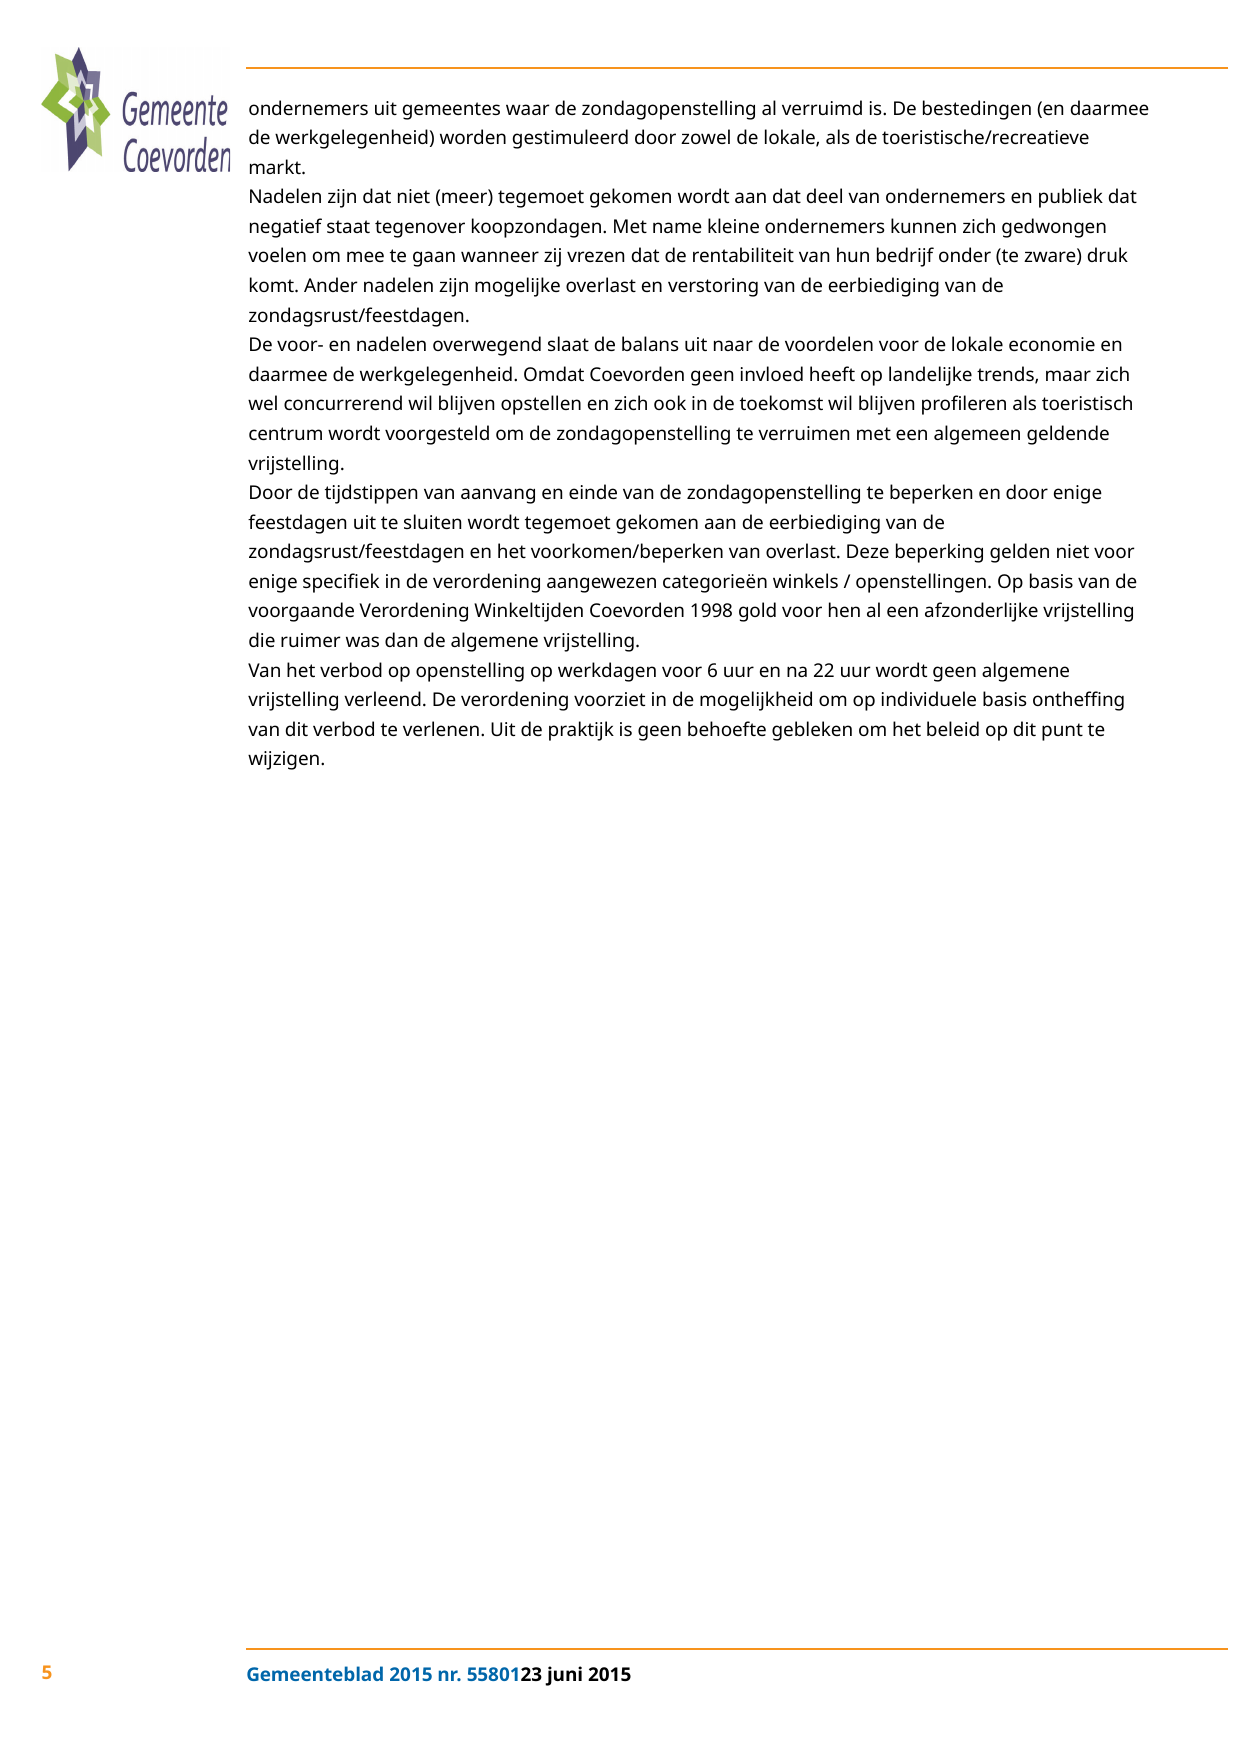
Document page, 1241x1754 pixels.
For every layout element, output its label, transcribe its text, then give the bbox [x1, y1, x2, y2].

text Door de tijdstippen van aanvang en einde van de zondagopenstelling te beperken en door enige feestdagen uit te sluiten wordt tegemoet gekomen aan de eerbiediging van de zondagsrust/feestdagen en het voorkomen/beperken van overlast. Deze beperking gelden niet voor enige specifiek in de verordening aangewezen categorieën winkels / openstellingen. Op basis van de voorgaande Verordening Winkeltijden Coevorden 1998 gold voor hen al een afzonderlijke vrijstelling die ruimer was dan de algemene vrijstelling. [248, 479, 1152, 653]
picture [41, 47, 231, 172]
text De voor- en nadelen overwegend slaat de balans uit naar de voordelen voor de lokale economie en daarmee de werkgelegenheid. Omdat Coevorden geen invloed heeft op landelijke trends, maar zich wel concurrerend wil blijven opstellen en zich ook in de toekomst wil blijven profileren als toeristisch centrum wordt voorgesteld om de zondagopenstelling te verruimen met een algemeen geldende vrijstelling. [248, 331, 1152, 476]
text Van het verbod op openstelling op werkdagen voor 6 uur en na 22 uur wordt geen algemene vrijstelling verleend. De verordening voorziet in de mogelijkheid om op individuele basis ontheffing van dit verbod te verlenen. Uit de praktijk is geen behoefte gebleken om het beleid op dit punt te wijzigen. [248, 657, 1152, 771]
text Nadelen zijn dat niet (meer) tegemoet gekomen wordt aan dat deel van ondernemers en publiek dat negatief staat tegenover koopzondagen. Met name kleine ondernemers kunnen zich gedwongen voelen om mee te gaan wanneer zij vrezen dat de rentabiliteit van hun bedrijf onder (te zware) druk komt. Ander nadelen zijn mogelijke overlast en verstoring van de eerbiediging van de zondagsrust/feestdagen. [248, 183, 1152, 328]
text ondernemers uit gemeentes waar de zondagopenstelling al verruimd is. De bestedingen (en daarmee de werkgelegenheid) worden gestimuleerd door zowel de lokale, als de toeristische/recreatieve markt. [248, 95, 1152, 180]
